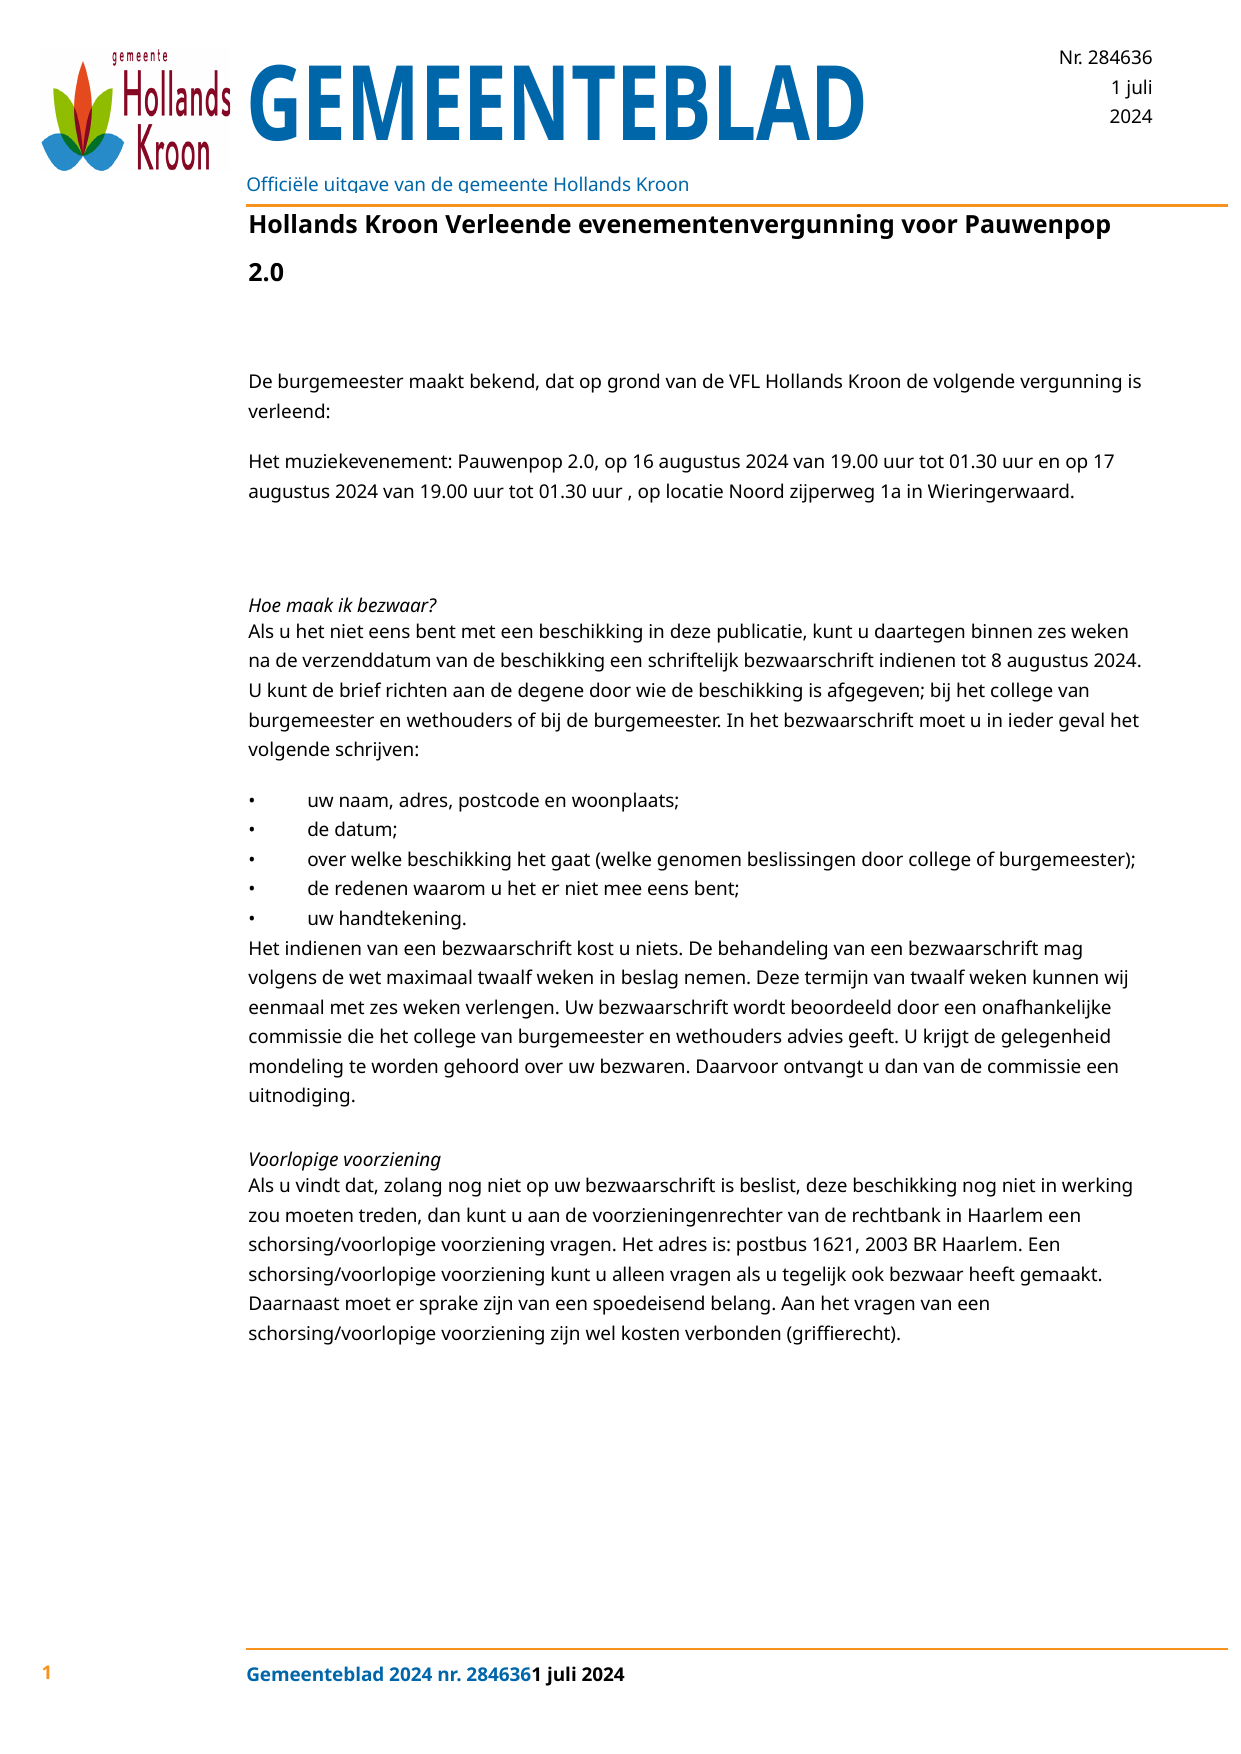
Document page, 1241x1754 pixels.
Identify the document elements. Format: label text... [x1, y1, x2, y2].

text Het indienen van een bezwaarschrift kost u niets. De behandeling van een bezwaarschrift mag volgens de wet maximaal twaalf weken in beslag nemen. Deze termijn van twaalf weken kunnen wij eenmaal met zes weken verlengen. Uw bezwaarschrift wordt beoordeeld door een onafhankelijke commissie die het college van burgemeester en wethouders advies geeft. U krijgt de gelegenheid mondeling te worden gehoord over uw bezwaren. Daarvoor ontvangt u dan van de commissie een uitnodiging. [248, 935, 1152, 1108]
text Het muziekevenement: Pauwenpop 2.0, op 16 augustus 2024 van 19.00 uur tot 01.30 uur en op 17 augustus 2024 van 19.00 uur tot 01.30 uur , op locatie Noord zijperweg 1a in Wieringerwaard. [248, 448, 1152, 504]
text Als u vindt dat, zolang nog niet op uw bezwaarschrift is beslist, deze beschikking nog niet in werking zou moeten treden, dan kunt u aan de voorzieningenrechter van de rechtbank in Haarlem een schorsing/voorlopige voorziening vragen. Het adres is: postbus 1621, 2003 BR Haarlem. Een schorsing/voorlopige voorziening kunt u alleen vragen als u tegelijk ook bezwaar heeft gemaakt. Daarnaast moet er sprake zijn van een spoedeisend belang. Aan het vragen van een schorsing/voorlopige voorziening zijn wel kosten verbonden (griffierecht). [248, 1172, 1152, 1346]
picture [41, 47, 231, 172]
list de datum; [248, 816, 1152, 842]
text Hollands Kroon Verleende evenementenvergunning voor Pauwenpop 2.0 [248, 207, 1152, 288]
text Als u het niet eens bent met een beschikking in deze publicatie, kunt u daartegen binnen zes weken na de verzenddatum van de beschikking een schriftelijk bezwaarschrift indienen tot 8 augustus 2024. U kunt de brief richten aan de degene door wie de beschikking is afgegeven; bij het college van burgemeester en wethouders of bij de burgemeester. In het bezwaarschrift moet u in ieder geval het volgende schrijven: [248, 618, 1152, 762]
list over welke beschikking het gaat (welke genomen beslissingen door college of burgemeester); [248, 846, 1152, 872]
text De burgemeester maakt bekend, dat op grond van de VFL Hollands Kroon de volgende vergunning is verleend: [248, 368, 1152, 424]
list uw handtekening. [248, 905, 1152, 931]
text Voorlopige voorziening [248, 1147, 1152, 1172]
text Hoe maak ik bezwaar? [248, 592, 1152, 618]
list uw naam, adres, postcode en woonplaats; [248, 787, 1152, 812]
list de redenen waarom u het er niet mee eens bent; [248, 876, 1152, 901]
